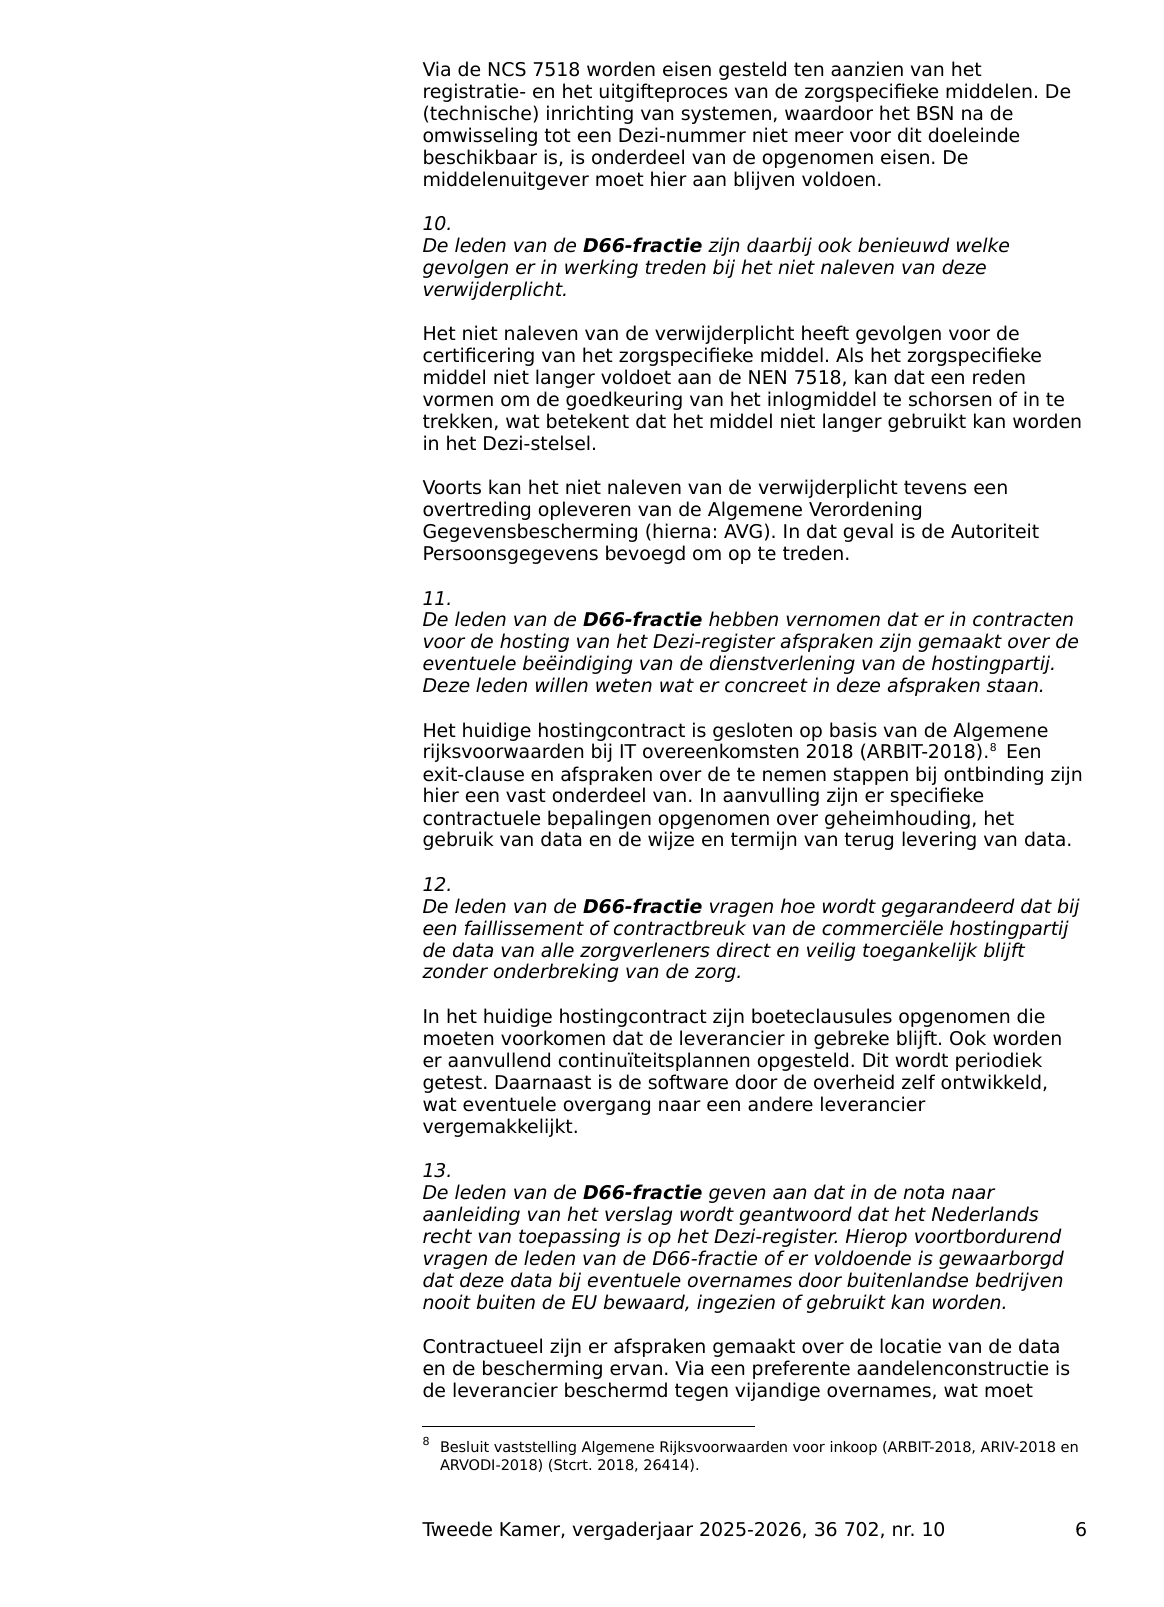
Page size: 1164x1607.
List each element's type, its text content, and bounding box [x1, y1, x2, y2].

text 11. [422, 587, 1087, 609]
text Besluit vaststelling Algemene Rijksvoorwaarden voor inkoop (ARBIT-2018, ARIV-2018 en ARVODI-2018) (Stcrt. 2018, 26414). [422, 1435, 1087, 1474]
text Het huidige hostingcontract is gesloten op basis van de Algemene rijksvoorwaarden bij IT overeenkomsten 2018 (ARBIT-2018). Een exit-clause en afspraken over de te nemen stappen bij ontbinding zijn hier een vast onderdeel van. In aanvulling zijn er specifieke contractuele bepalingen opgenomen over geheimhouding, het gebruik van data en de wijze en termijn van terug levering van data. [422, 719, 1087, 851]
text 12. [422, 873, 1087, 896]
text 10. [422, 213, 1087, 235]
text De leden van de D66-fractie zijn daarbij ook benieuwd welke gevolgen er in werking treden bij het niet naleven van deze verwijderplicht. [422, 235, 1087, 301]
text De leden van de D66-fractie geven aan dat in de nota naar aanleiding van het verslag wordt geantwoord dat het Nederlands recht van toepassing is op het Dezi-register. Hierop voortbordurend vragen de leden van de D66-fractie of er voldoende is gewaarborgd dat deze data bij eventuele overnames door buitenlandse bedrijven nooit buiten de EU bewaard, ingezien of gebruikt kan worden. [422, 1182, 1087, 1313]
text In het huidige hostingcontract zijn boeteclausules opgenomen die moeten voorkomen dat de leverancier in gebreke blijft. Ook worden er aanvullend continuïteitsplannen opgesteld. Dit wordt periodiek getest. Daarnaast is de software door de overheid zelf ontwikkeld, wat eventuele overgang naar een andere leverancier vergemakkelijkt. [422, 1006, 1087, 1137]
text De leden van de D66-fractie vragen hoe wordt gegarandeerd dat bij een faillissement of contractbreuk van de commerciële hostingpartij de data van alle zorgverleners direct en veilig toegankelijk blijft zonder onderbreking van de zorg. [422, 896, 1087, 983]
text Voorts kan het niet naleven van de verwijderplicht tevens een overtreding opleveren van de Algemene Verordening Gegevensbescherming (hierna: AVG). In dat geval is de Autoriteit Persoonsgegevens bevoegd om op te treden. [422, 477, 1087, 565]
text 13. [422, 1160, 1087, 1182]
text Het niet naleven van de verwijderplicht heeft gevolgen voor de certificering van het zorgspecifieke middel. Als het zorgspecifieke middel niet langer voldoet aan de NEN 7518, kan dat een reden vormen om de goedkeuring van het inlogmiddel te schorsen of in te trekken, wat betekent dat het middel niet langer gebruikt kan worden in het Dezi-stelsel. [422, 323, 1087, 455]
text Contractueel zijn er afspraken gemaakt over de locatie van de data en de bescherming ervan. Via een preferente aandelenconstructie is de leverancier beschermd tegen vijandige overnames, wat moet [422, 1336, 1087, 1402]
text Via de NCS 7518 worden eisen gesteld ten aanzien van het registratie- en het uitgifteproces van de zorgspecifieke middelen. De (technische) inrichting van systemen, waardoor het BSN na de omwisseling tot een Dezi-nummer niet meer voor dit doeleinde beschikbaar is, is onderdeel van de opgenomen eisen. De middelenuitgever moet hier aan blijven voldoen. [422, 59, 1087, 191]
text De leden van de D66-fractie hebben vernomen dat er in contracten voor de hosting van het Dezi-register afspraken zijn gemaakt over de eventuele beëindiging van de dienstverlening van de hostingpartij. Deze leden willen weten wat er concreet in deze afspraken staan. [422, 609, 1087, 697]
